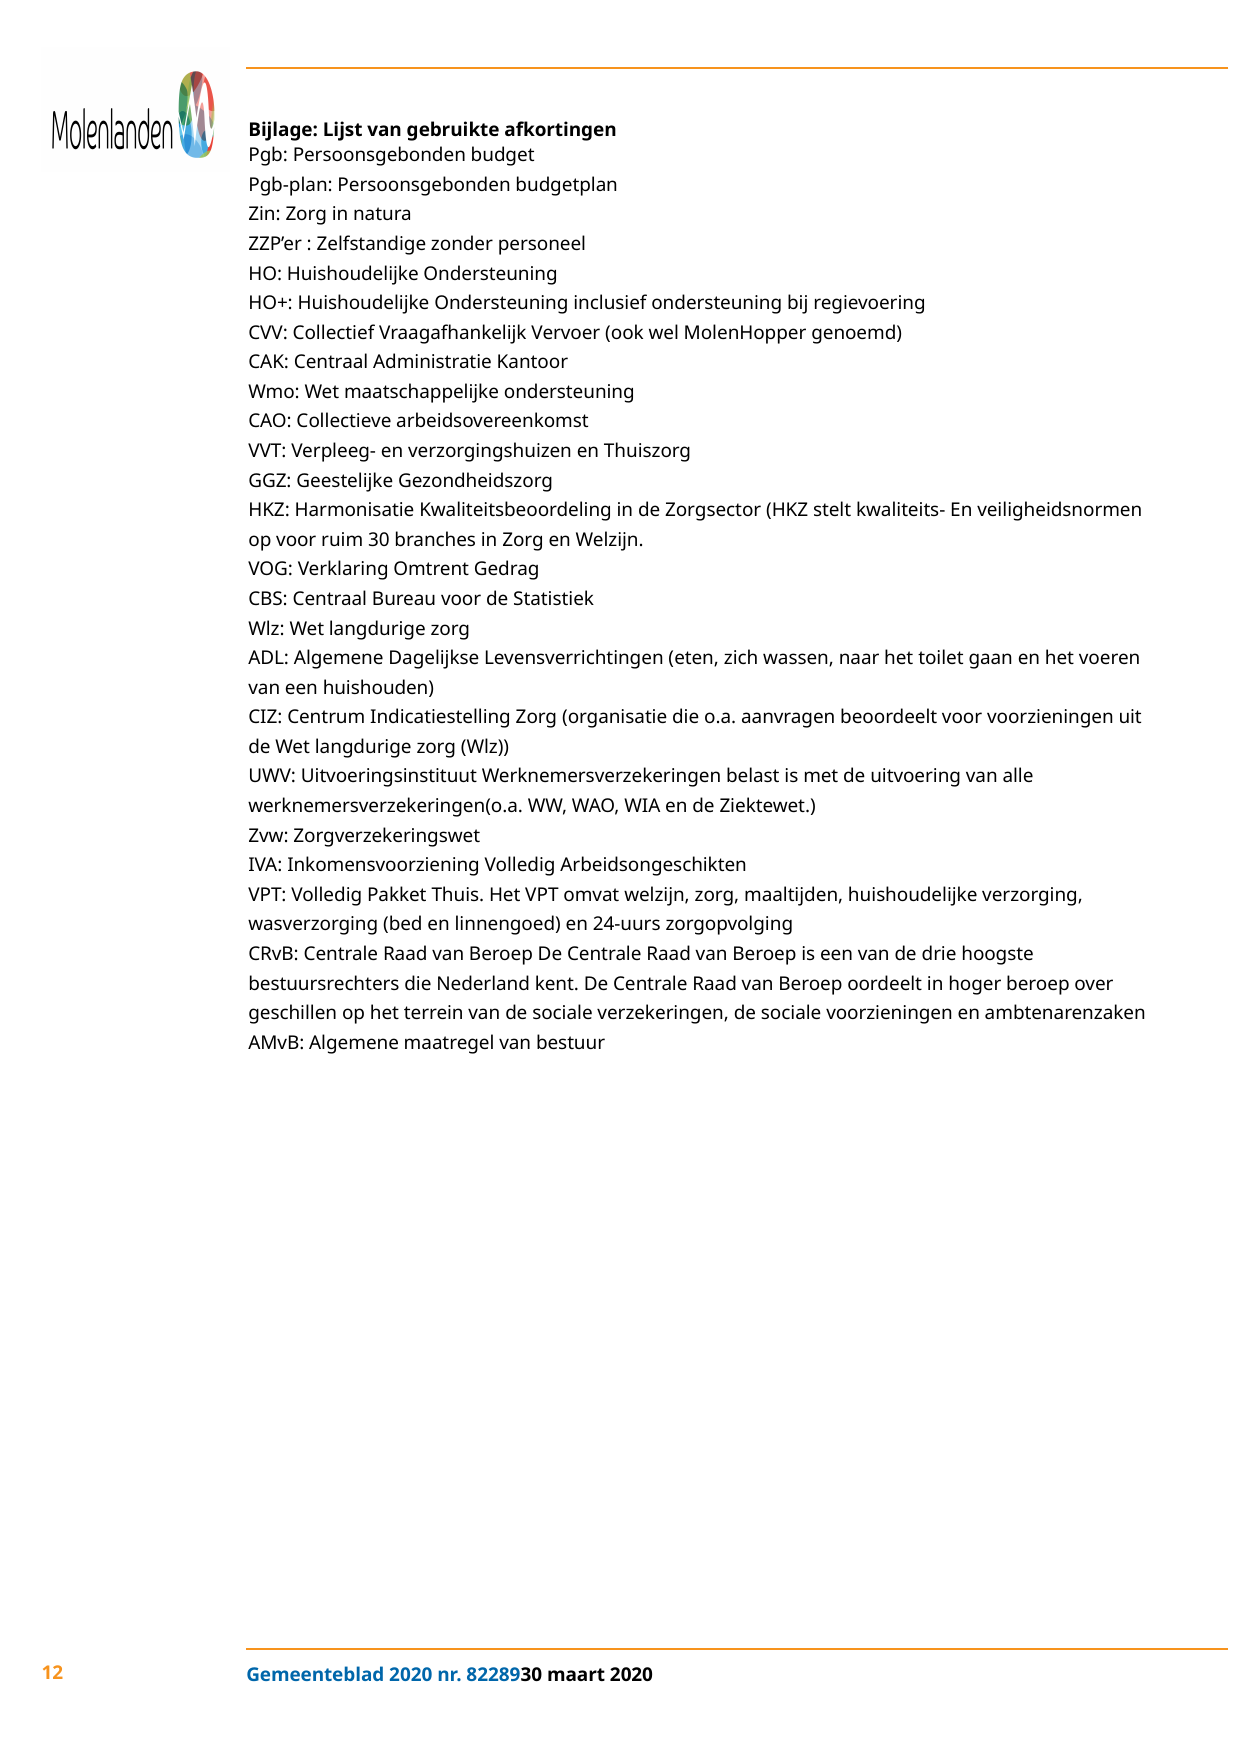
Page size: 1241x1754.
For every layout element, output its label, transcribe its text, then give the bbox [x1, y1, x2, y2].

text AMvB: Algemene maatregel van bestuur [248, 1029, 1152, 1055]
text Zvw: Zorgverzekeringswet [248, 822, 1152, 848]
text CAO: Collectieve arbeidsovereenkomst [248, 408, 1152, 433]
text CRvB: Centrale Raad van Beroep De Centrale Raad van Beroep is een van de drie hoogste bestuursrechters die Nederland kent. De Centrale Raad van Beroep oordeelt in hoger beroep over geschillen op het terrein van de sociale verzekeringen, de sociale voorzieningen en ambtenarenzaken [248, 940, 1152, 1025]
text CBS: Centraal Bureau voor de Statistiek [248, 585, 1152, 611]
text Pgb-plan: Persoonsgebonden budgetplan [248, 171, 1152, 197]
text HO+: Huishoudelijke Ondersteuning inclusief ondersteuning bij regievoering [248, 289, 1152, 315]
text VPT: Volledig Pakket Thuis. Het VPT omvat welzijn, zorg, maaltijden, huishoudelijke verzorging, wasverzorging (bed en linnengoed) en 24-uurs zorgopvolging [248, 881, 1152, 936]
text Wmo: Wet maatschappelijke ondersteuning [248, 378, 1152, 404]
text CAK: Centraal Administratie Kantoor [248, 348, 1152, 374]
picture [41, 47, 231, 172]
text Pgb: Persoonsgebonden budget [248, 141, 1152, 167]
text UWV: Uitvoeringsinstituut Werknemersverzekeringen belast is met de uitvoering van alle werknemersverzekeringen(o.a. WW, WAO, WIA en de Ziektewet.) [248, 763, 1152, 818]
text Wlz: Wet langdurige zorg [248, 615, 1152, 641]
text VVT: Verpleeg- en verzorgingshuizen en Thuiszorg [248, 437, 1152, 463]
text HO: Huishoudelijke Ondersteuning [248, 260, 1152, 286]
text ZZP’er : Zelfstandige zonder personeel [248, 230, 1152, 256]
text ADL: Algemene Dagelijkse Levensverrichtingen (eten, zich wassen, naar het toilet gaan en het voeren van een huishouden) [248, 644, 1152, 700]
text HKZ: Harmonisatie Kwaliteitsbeoordeling in de Zorgsector (HKZ stelt kwaliteits- En veiligheidsnormen op voor ruim 30 branches in Zorg en Welzijn. [248, 496, 1152, 552]
text Zin: Zorg in natura [248, 201, 1152, 226]
text VOG: Verklaring Omtrent Gedrag [248, 556, 1152, 581]
text GGZ: Geestelijke Gezondheidszorg [248, 467, 1152, 493]
text Bijlage: Lijst van gebruikte afkortingen [248, 116, 1152, 141]
text IVA: Inkomensvoorziening Volledig Arbeidsongeschikten [248, 851, 1152, 877]
text CVV: Collectief Vraagafhankelijk Vervoer (ook wel MolenHopper genoemd) [248, 319, 1152, 345]
text CIZ: Centrum Indicatiestelling Zorg (organisatie die o.a. aanvragen beoordeelt voor voorzieningen uit de Wet langdurige zorg (Wlz)) [248, 703, 1152, 759]
